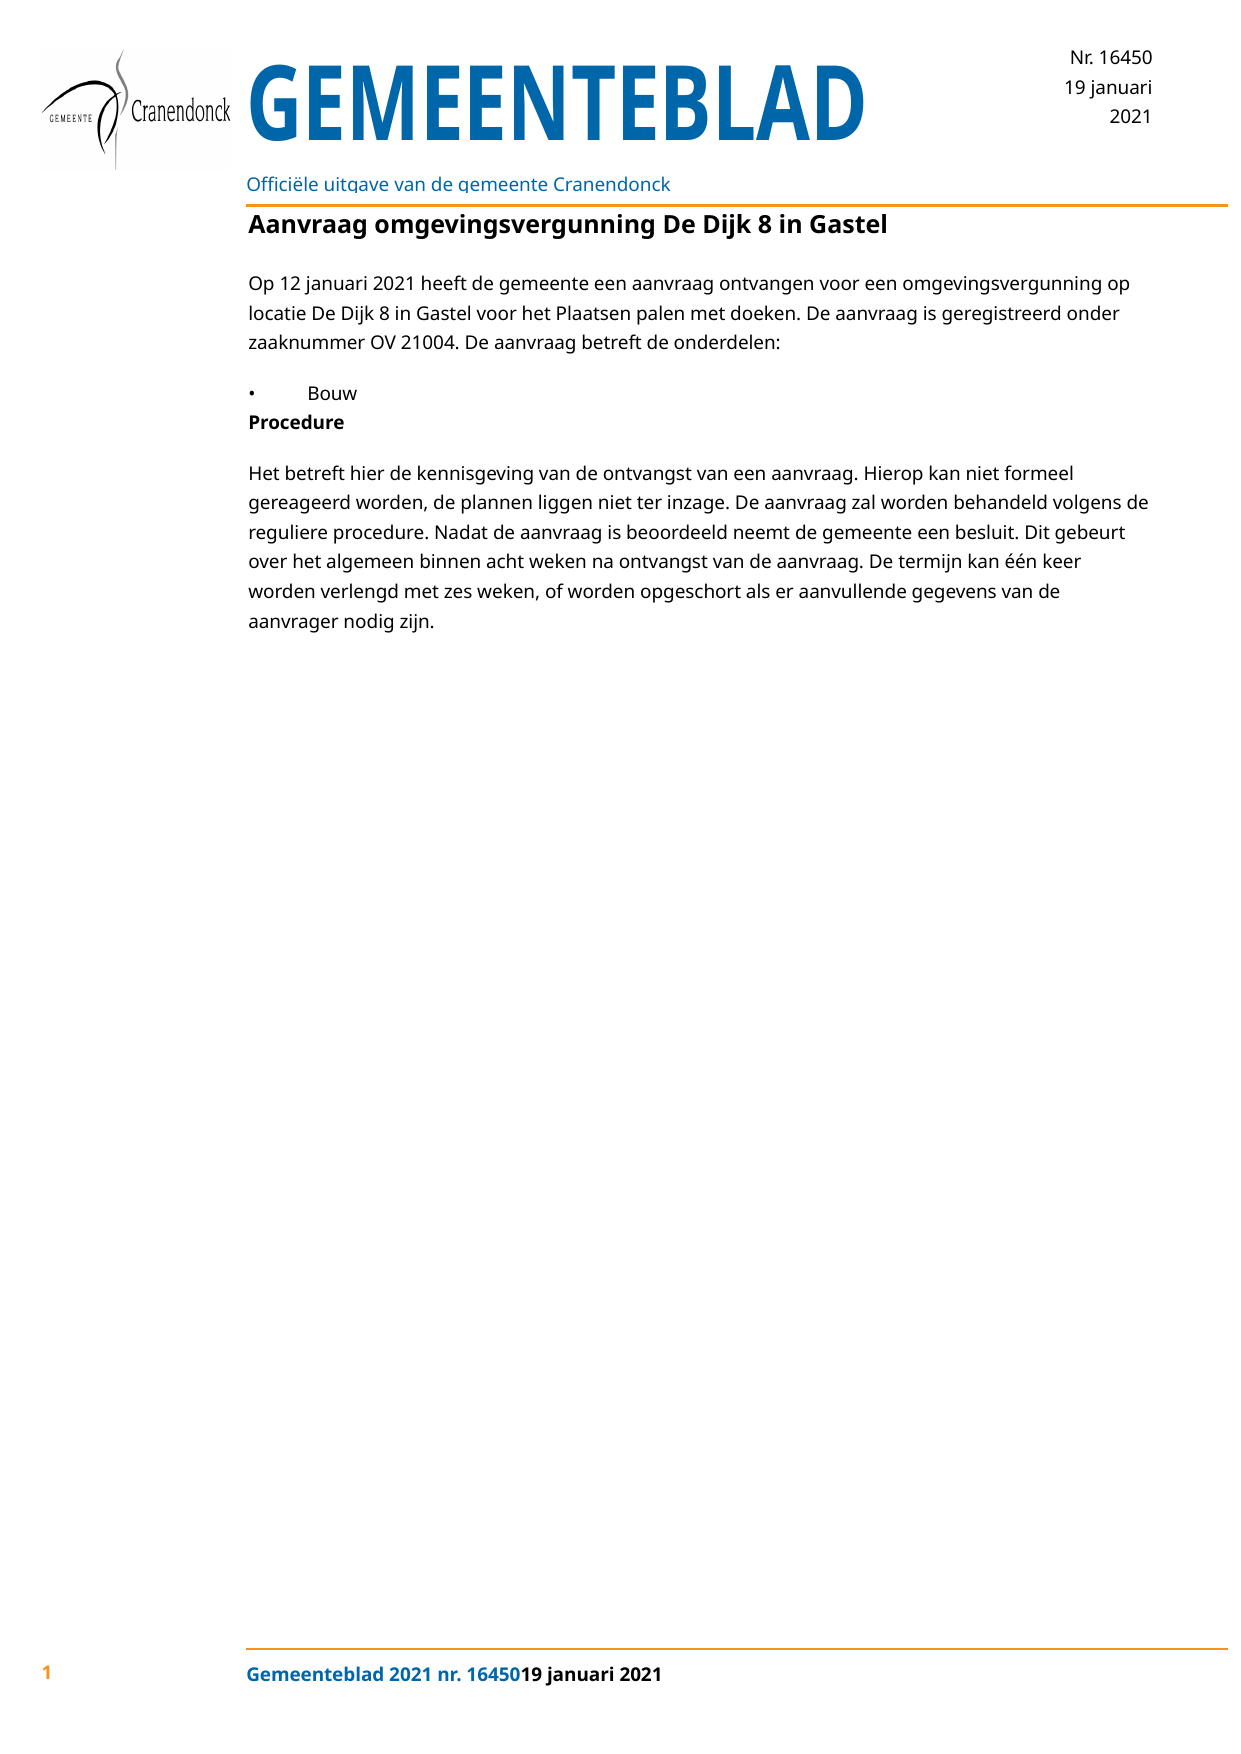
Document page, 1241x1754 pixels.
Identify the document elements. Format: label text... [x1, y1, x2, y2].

text Het betreft hier de kennisgeving van de ontvangst van een aanvraag. Hierop kan niet formeel gereageerd worden, de plannen liggen niet ter inzage. De aanvraag zal worden behandeld volgens de reguliere procedure. Nadat de aanvraag is beoordeeld neemt de gemeente een besluit. Dit gebeurt over het algemeen binnen acht weken na ontvangst van de aanvraag. De termijn kan één keer worden verlengd met zes weken, of worden opgeschort als er aanvullende gegevens van de aanvrager nodig zijn. [248, 460, 1152, 633]
text Aanvraag omgevingsvergunning De Dijk 8 in Gastel [248, 207, 1152, 241]
text Op 12 januari 2021 heeft de gemeente een aanvraag ontvangen voor een omgevingsvergunning op locatie De Dijk 8 in Gastel voor het Plaatsen palen met doeken. De aanvraag is geregistreerd onder zaaknummer OV 21004. De aanvraag betreft de onderdelen: [248, 270, 1152, 355]
list Bouw [248, 380, 1152, 406]
picture [41, 47, 231, 172]
text Procedure [248, 409, 1152, 435]
